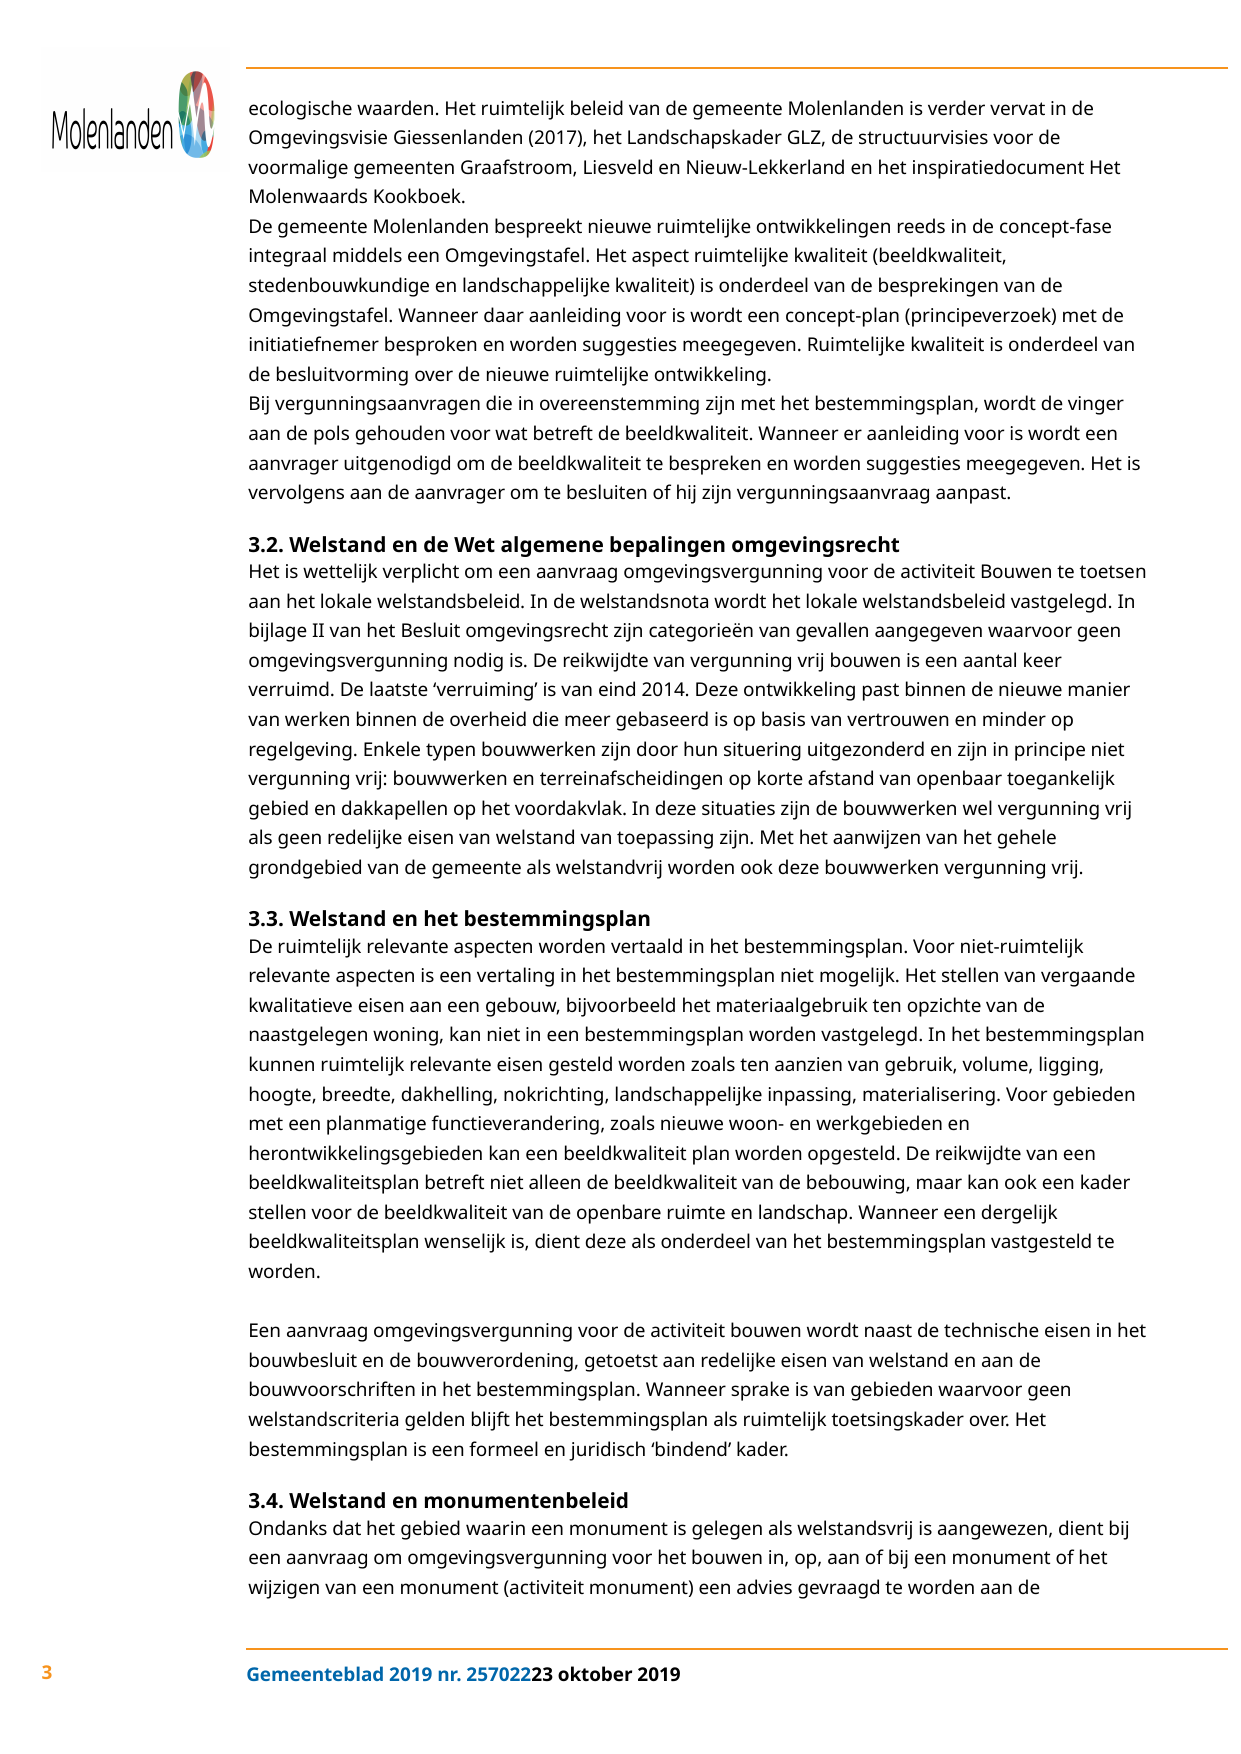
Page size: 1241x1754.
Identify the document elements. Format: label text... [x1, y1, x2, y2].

text 3.4. Welstand en monumentenbeleid [248, 1486, 1152, 1515]
text 3.3. Welstand en het bestemmingsplan [248, 904, 1152, 933]
text ecologische waarden. Het ruimtelijk beleid van de gemeente Molenlanden is verder vervat in de Omgevingsvisie Giessenlanden (2017), het Landschapskader GLZ, de structuurvisies voor de voormalige gemeenten Graafstroom, Liesveld en Nieuw-Lekkerland en het inspiratiedocument Het Molenwaards Kookboek. [248, 95, 1152, 209]
text De gemeente Molenlanden bespreekt nieuwe ruimtelijke ontwikkelingen reeds in de concept-fase integraal middels een Omgevingstafel. Het aspect ruimtelijke kwaliteit (beeldkwaliteit, stedenbouwkundige en landschappelijke kwaliteit) is onderdeel van de besprekingen van de Omgevingstafel. Wanneer daar aanleiding voor is wordt een concept-plan (principeverzoek) met de initiatiefnemer besproken en worden suggesties meegegeven. Ruimtelijke kwaliteit is onderdeel van de besluitvorming over de nieuwe ruimtelijke ontwikkeling. [248, 213, 1152, 387]
text Ondanks dat het gebied waarin een monument is gelegen als welstandsvrij is aangewezen, dient bij een aanvraag om omgevingsvergunning voor het bouwen in, op, aan of bij een monument of het wijzigen van een monument (activiteit monument) een advies gevraagd te worden aan de [248, 1515, 1152, 1599]
text Bij vergunningsaanvragen die in overeenstemming zijn met het bestemmingsplan, wordt de vinger aan de pols gehouden voor wat betreft de beeldkwaliteit. Wanneer er aanleiding voor is wordt een aanvrager uitgenodigd om de beeldkwaliteit te bespreken en worden suggesties meegegeven. Het is vervolgens aan de aanvrager om te besluiten of hij zijn vergunningsaanvraag aanpast. [248, 391, 1152, 505]
text Het is wettelijk verplicht om een aanvraag omgevingsvergunning voor de activiteit Bouwen te toetsen aan het lokale welstandsbeleid. In de welstandsnota wordt het lokale welstandsbeleid vastgelegd. In bijlage II van het Besluit omgevingsrecht zijn categorieën van gevallen aangegeven waarvoor geen omgevingsvergunning nodig is. De reikwijdte van vergunning vrij bouwen is een aantal keer verruimd. De laatste ‘verruiming’ is van eind 2014. Deze ontwikkeling past binnen de nieuwe manier van werken binnen de overheid die meer gebaseerd is op basis van vertrouwen en minder op regelgeving. Enkele typen bouwwerken zijn door hun situering uitgezonderd en zijn in principe niet vergunning vrij: bouwwerken en terreinafscheidingen op korte afstand van openbaar toegankelijk gebied en dakkapellen op het voordakvlak. In deze situaties zijn de bouwwerken wel vergunning vrij als geen redelijke eisen van welstand van toepassing zijn. Met het aanwijzen van het gehele grondgebied van de gemeente als welstandvrij worden ook deze bouwwerken vergunning vrij. [248, 558, 1152, 880]
text Een aanvraag omgevingsvergunning voor de activiteit bouwen wordt naast de technische eisen in het bouwbesluit en de bouwverordening, getoetst aan redelijke eisen van welstand en aan de bouwvoorschriften in het bestemmingsplan. Wanneer sprake is van gebieden waarvoor geen welstandscriteria gelden blijft het bestemmingsplan als ruimtelijk toetsingskader over. Het bestemmingsplan is een formeel en juridisch ‘bindend’ kader. [248, 1317, 1152, 1462]
picture [41, 47, 231, 172]
text De ruimtelijk relevante aspecten worden vertaald in het bestemmingsplan. Voor niet-ruimtelijk relevante aspecten is een vertaling in het bestemmingsplan niet mogelijk. Het stellen van vergaande kwalitatieve eisen aan een gebouw, bijvoorbeeld het materiaalgebruik ten opzichte van de naastgelegen woning, kan niet in een bestemmingsplan worden vastgelegd. In het bestemmingsplan kunnen ruimtelijk relevante eisen gesteld worden zoals ten aanzien van gebruik, volume, ligging, hoogte, breedte, dakhelling, nokrichting, landschappelijke inpassing, materialisering. Voor gebieden met een planmatige functieverandering, zoals nieuwe woon- en werkgebieden en herontwikkelingsgebieden kan een beeldkwaliteit plan worden opgesteld. De reikwijdte van een beeldkwaliteitsplan betreft niet alleen de beeldkwaliteit van de bebouwing, maar kan ook een kader stellen voor de beeldkwaliteit van de openbare ruimte en landschap. Wanneer een dergelijk beeldkwaliteitsplan wenselijk is, dient deze als onderdeel van het bestemmingsplan vastgesteld te worden. [248, 933, 1152, 1284]
text 3.2. Welstand en de Wet algemene bepalingen omgevingsrecht [248, 530, 1152, 558]
